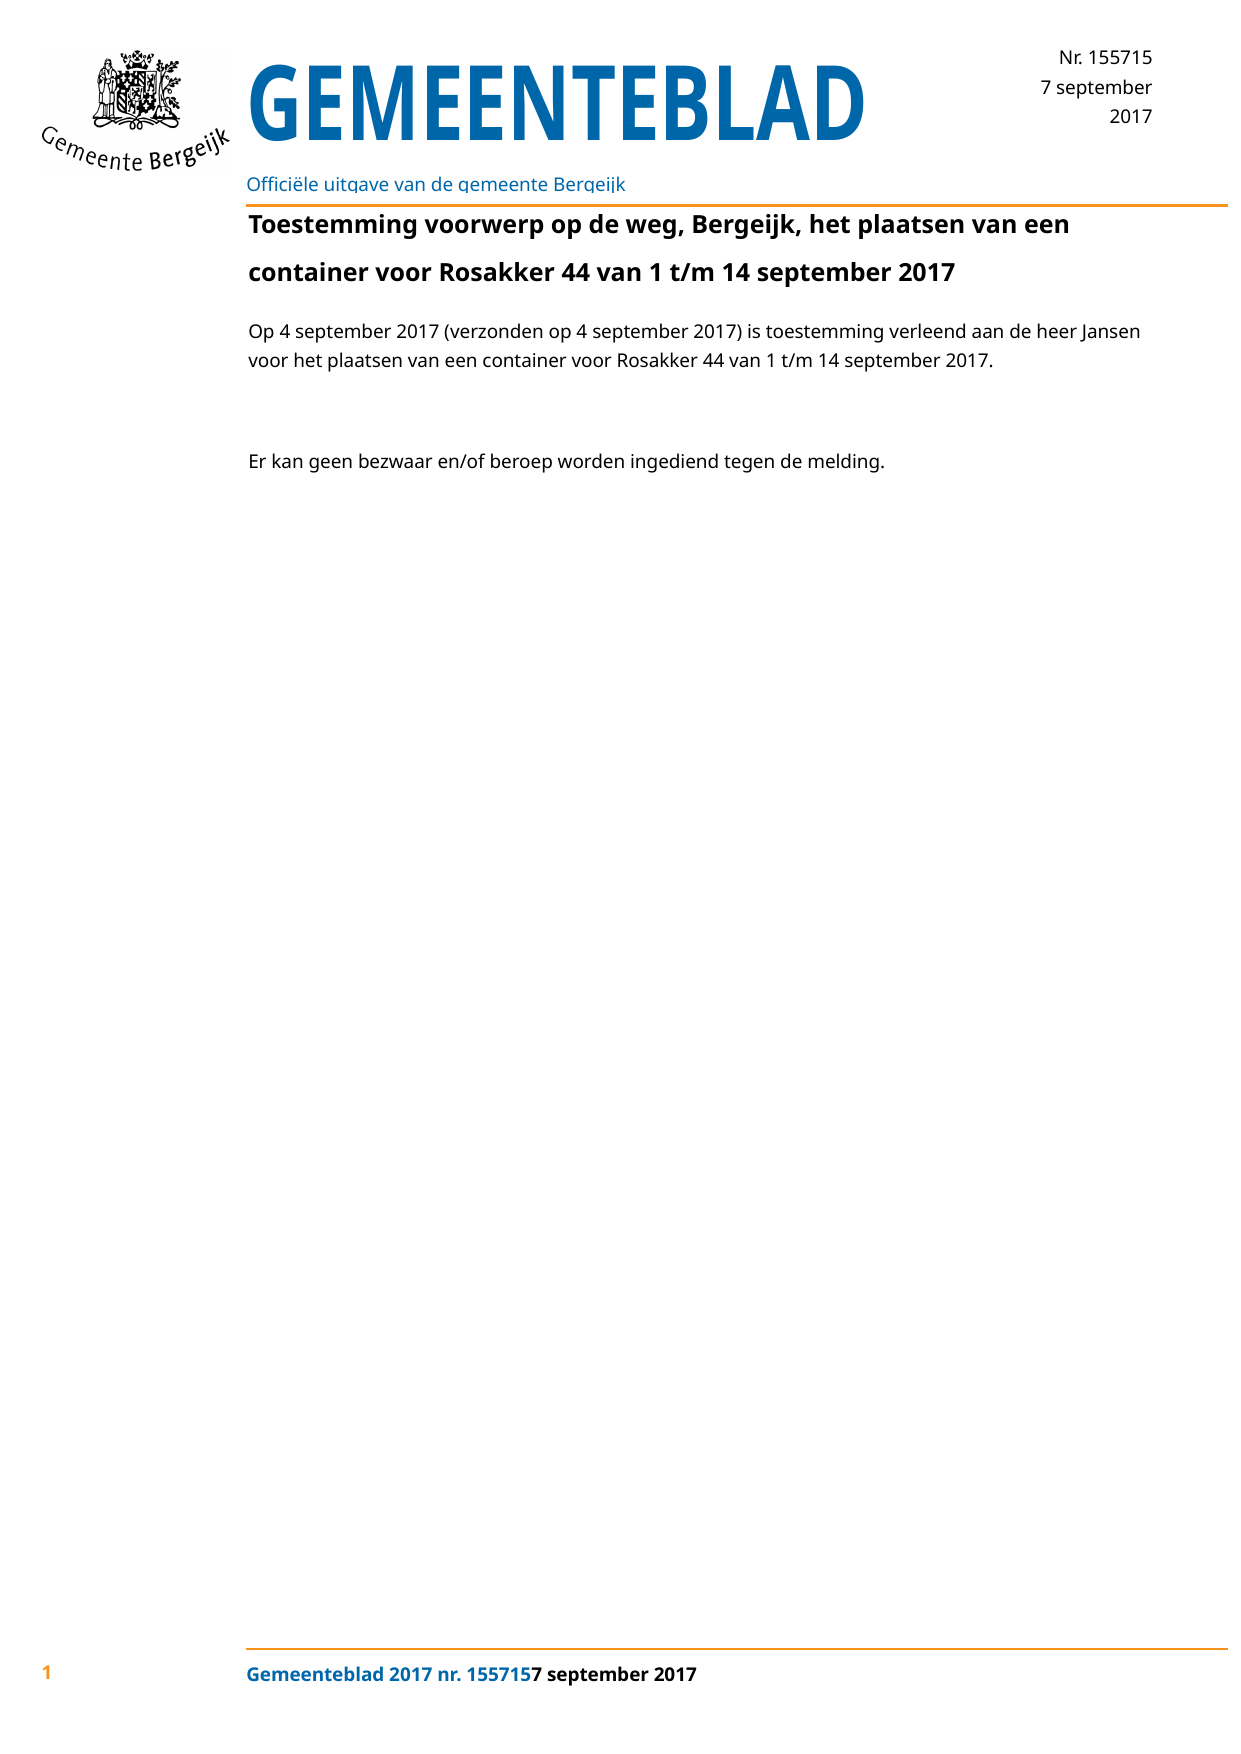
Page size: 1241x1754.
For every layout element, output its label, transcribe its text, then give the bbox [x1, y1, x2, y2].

text Er kan geen bezwaar en/of beroep worden ingediend tegen de melding. [248, 448, 1152, 474]
text Toestemming voorwerp op de weg, Bergeijk, het plaatsen van een container voor Rosakker 44 van 1 t/m 14 september 2017 [248, 207, 1152, 288]
text Op 4 september 2017 (verzonden op 4 september 2017) is toestemming verleend aan de heer Jansen voor het plaatsen van een container voor Rosakker 44 van 1 t/m 14 september 2017. [248, 318, 1152, 373]
picture [41, 47, 231, 172]
